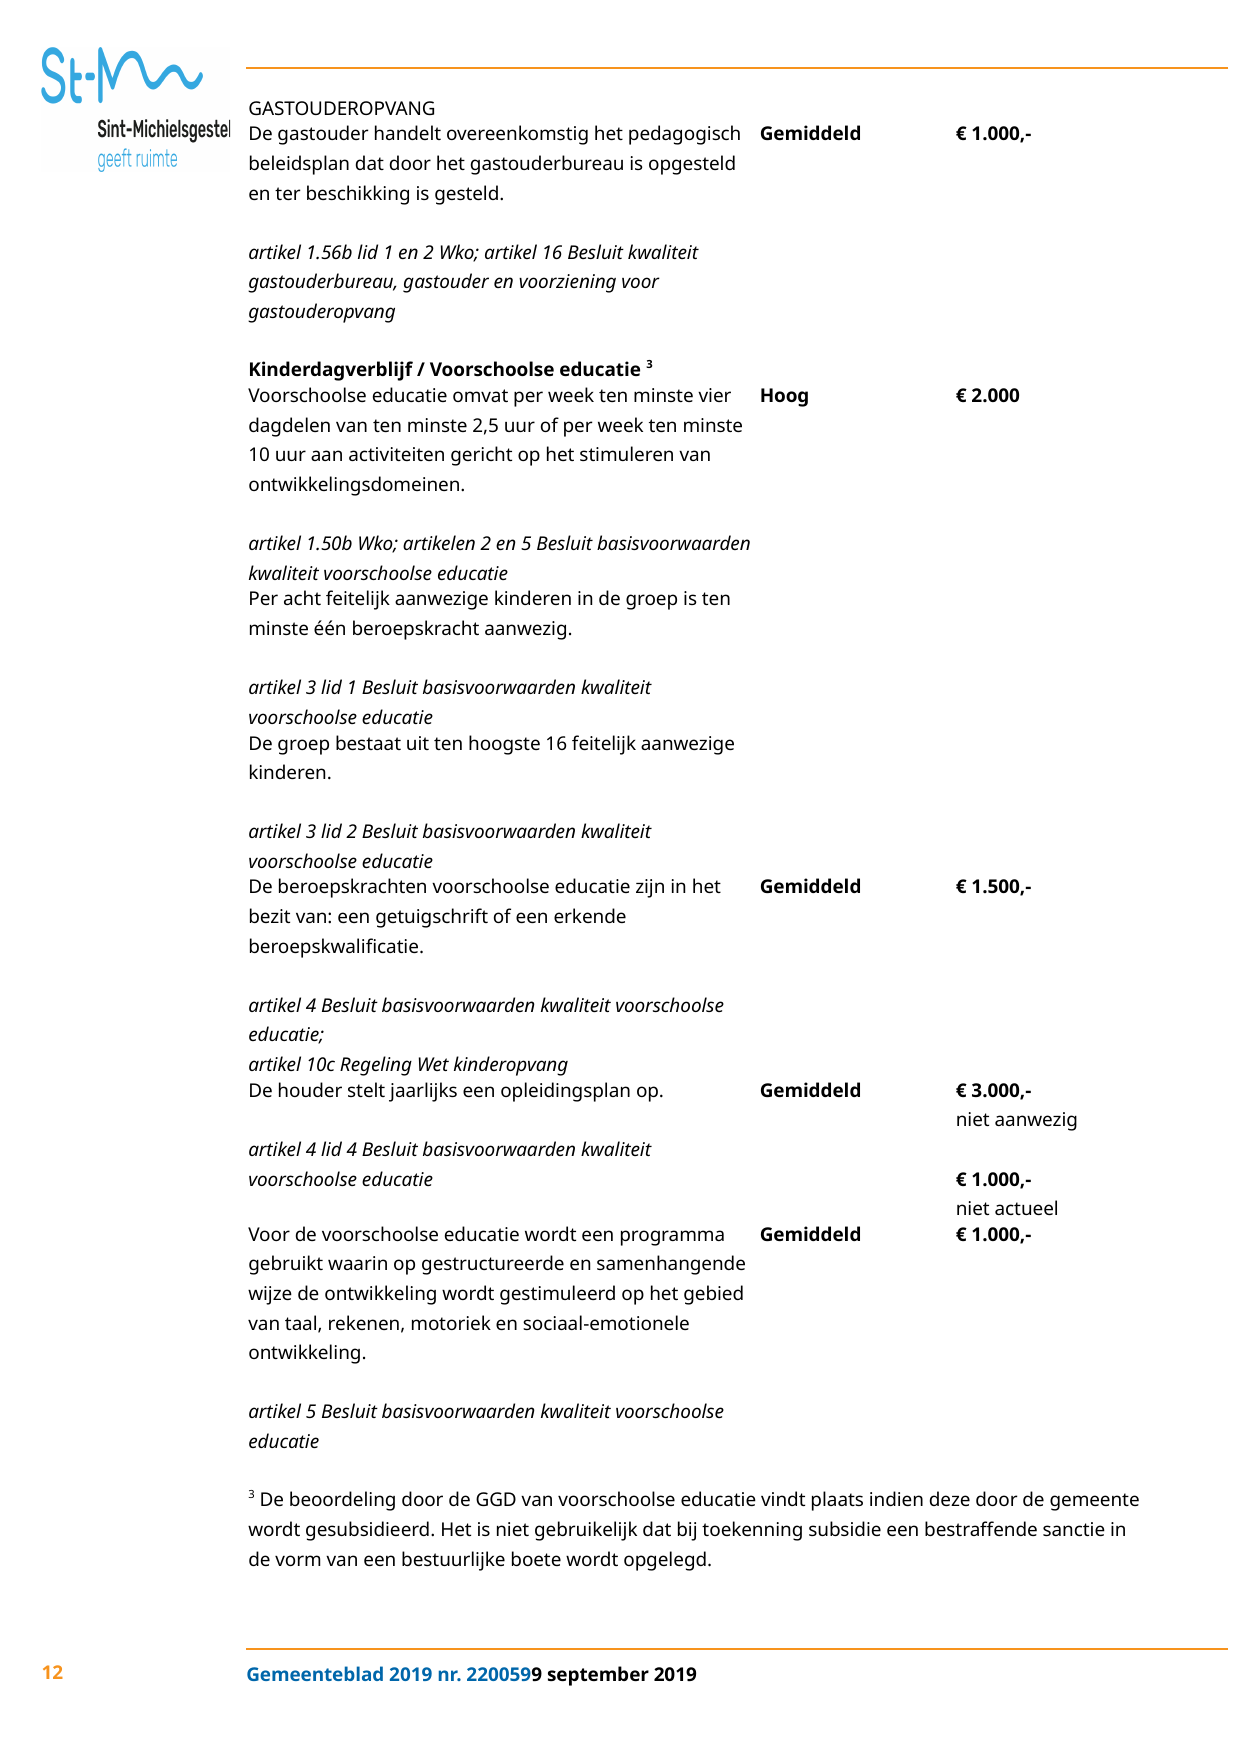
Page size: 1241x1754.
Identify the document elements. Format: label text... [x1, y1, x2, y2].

table_cell Gemiddeld [760, 1221, 956, 1454]
table_header Kinderdagverblijf / Voorschoolse educatie 3 [248, 357, 1152, 382]
table_cell € 1.000,- [956, 1221, 1152, 1454]
table_cell De groep bestaat uit ten hoogste 16 feitelijk aanwezige kinderen. artikel 3 lid 2 Besluit basisvoorwaarden kwaliteit voorschoolse educatie [248, 730, 759, 874]
picture [41, 47, 231, 172]
table_cell € 2.000 [956, 383, 1152, 874]
table_cell Per acht feitelijk aanwezige kinderen in de groep is ten minste één beroepskracht aanwezig. artikel 3 lid 1 Besluit basisvoorwaarden kwaliteit voorschoolse educatie [248, 586, 759, 730]
table_cell Gemiddeld [760, 1077, 956, 1221]
table_cell € 3.000,- niet aanwezig € 1.000,- niet actueel [956, 1077, 1152, 1221]
table_cell Hoog [760, 383, 956, 874]
table_cell € 1.500,- [956, 874, 1152, 1077]
table_cell Voor de voorschoolse educatie wordt een programma gebruikt waarin op gestructureerde en samenhangende wijze de ontwikkeling wordt gestimuleerd op het gebied van taal, rekenen, motoriek en sociaal-emotionele ontwikkeling. artikel 5 Besluit basisvoorwaarden kwaliteit voorschoolse educatie [248, 1221, 759, 1454]
table_cell € 1.000,- [956, 121, 1152, 324]
table_cell De gastouder handelt overeenkomstig het pedagogisch beleidsplan dat door het gastouderbureau is opgesteld en ter beschikking is gesteld. artikel 1.56b lid 1 en 2 Wko; artikel 16 Besluit kwaliteit gastouderbureau, gastouder en voorziening voor gastouderopvang [248, 121, 759, 324]
table_cell Gemiddeld [760, 874, 956, 1077]
table_cell De houder stelt jaarlijks een opleidingsplan op. artikel 4 lid 4 Besluit basisvoorwaarden kwaliteit voorschoolse educatie [248, 1077, 759, 1221]
table_cell Voorschoolse educatie omvat per week ten minste vier dagdelen van ten minste 2,5 uur of per week ten minste 10 uur aan activiteiten gericht op het stimuleren van ontwikkelingsdomeinen. artikel 1.50b Wko; artikelen 2 en 5 Besluit basisvoorwaarden kwaliteit voorschoolse educatie [248, 383, 759, 586]
table_cell De beroepskrachten voorschoolse educatie zijn in het bezit van: een getuigschrift of een erkende beroepskwalificatie. artikel 4 Besluit basisvoorwaarden kwaliteit voorschoolse educatie; artikel 10c Regeling Wet kinderopvang [248, 874, 759, 1077]
table_cell GASTOUDEROPVANG [248, 95, 1152, 121]
text 3 De beoordeling door de GGD van voorschoolse educatie vindt plaats indien deze door de gemeente wordt gesubsidieerd. Het is niet gebruikelijk dat bij toekenning subsidie een bestraffende sanctie in de vorm van een bestuurlijke boete wordt opgelegd. [248, 1487, 1152, 1572]
table_cell Gemiddeld [760, 121, 956, 324]
